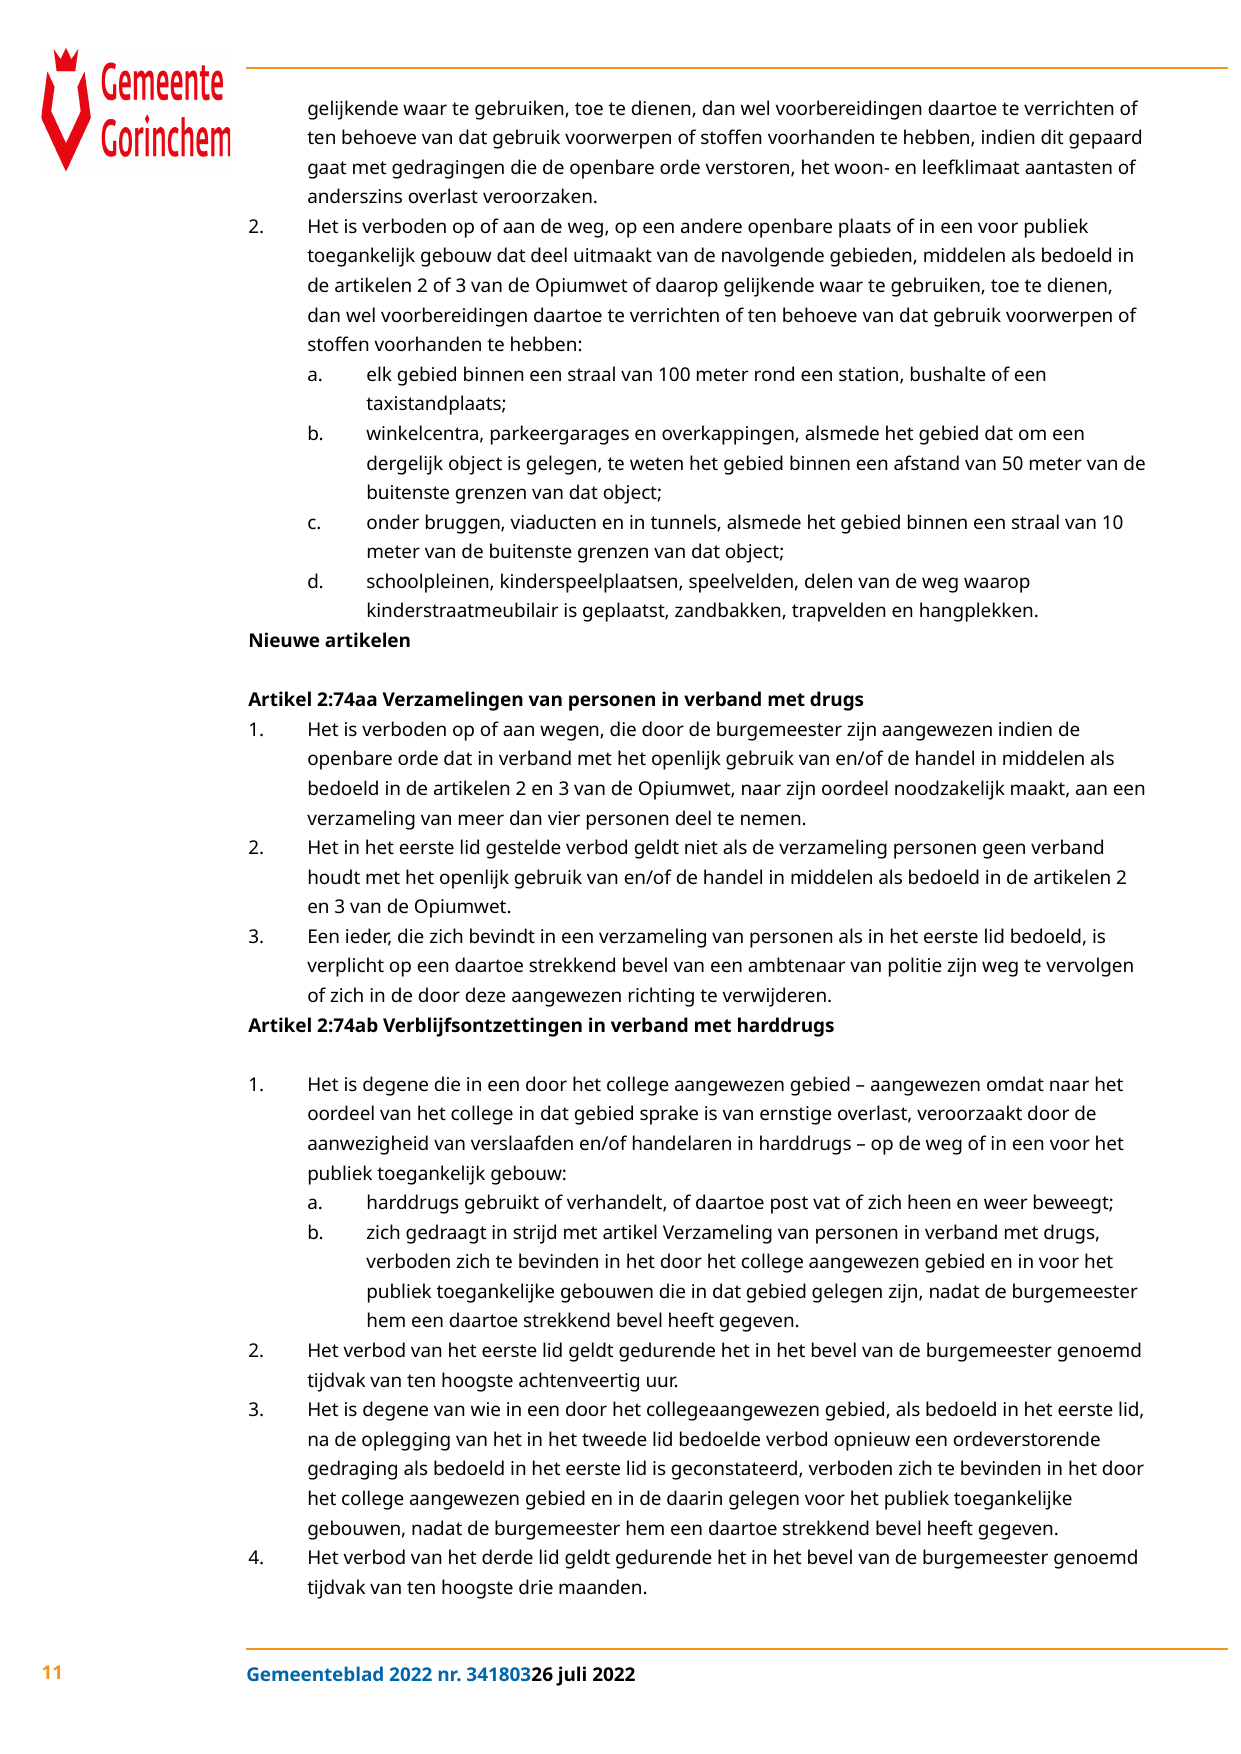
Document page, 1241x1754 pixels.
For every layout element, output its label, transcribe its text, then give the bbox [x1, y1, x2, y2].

text Artikel 2:74ab Verblijfsontzettingen in verband met harddrugs [248, 1012, 1152, 1038]
list winkelcentra, parkeergarages en overkappingen, alsmede het gebied dat om een dergelijk object is gelegen, te weten het gebied binnen een afstand van 50 meter van de buitenste grenzen van dat object; [307, 420, 1152, 505]
list Het is degene van wie in een door het collegeaangewezen gebied, als bedoeld in het eerste lid, na de oplegging van het in het tweede lid bedoelde verbod opnieuw een ordeverstorende gedraging als bedoeld in het eerste lid is geconstateerd, verboden zich te bevinden in het door het college aangewezen gebied en in de daarin gelegen voor het publiek toegankelijke gebouwen, nadat de burgemeester hem een daartoe strekkend bevel heeft gegeven. [248, 1396, 1152, 1541]
list elk gebied binnen een straal van 100 meter rond een station, bushalte of een taxistandplaats; [307, 361, 1152, 416]
text Artikel 2:74aa Verzamelingen van personen in verband met drugs [248, 686, 1152, 712]
list Een ieder, die zich bevindt in een verzameling van personen als in het eerste lid bedoeld, is verplicht op een daartoe strekkend bevel van een ambtenaar van politie zijn weg te vervolgen of zich in de door deze aangewezen richting te verwijderen. [248, 923, 1152, 1008]
list Het is verboden op of aan de weg, op een andere openbare plaats of in een voor publiek toegankelijk gebouw dat deel uitmaakt van de navolgende gebieden, middelen als bedoeld in de artikelen 2 of 3 van de Opiumwet of daarop gelijkende waar te gebruiken, toe te dienen, dan wel voorbereidingen daartoe te verrichten of ten behoeve van dat gebruik voorwerpen of stoffen voorhanden te hebben: [248, 213, 1152, 357]
list harddrugs gebruikt of verhandelt, of daartoe post vat of zich heen en weer beweegt; [307, 1189, 1152, 1215]
list onder bruggen, viaducten en in tunnels, alsmede het gebied binnen een straal van 10 meter van de buitenste grenzen van dat object; [307, 509, 1152, 564]
list Het in het eerste lid gestelde verbod geldt niet als de verzameling personen geen verband houdt met het openlijk gebruik van en/of de handel in middelen als bedoeld in de artikelen 2 en 3 van de Opiumwet. [248, 834, 1152, 919]
list Het verbod van het eerste lid geldt gedurende het in het bevel van de burgemeester genoemd tijdvak van ten hoogste achtenveertig uur. [248, 1337, 1152, 1393]
list Het is degene die in een door het college aangewezen gebied – aangewezen omdat naar het oordeel van het college in dat gebied sprake is van ernstige overlast, veroorzaakt door de aanwezigheid van verslaafden en/of handelaren in harddrugs – op de weg of in een voor het publiek toegankelijk gebouw: [248, 1071, 1152, 1186]
list gelijkende waar te gebruiken, toe te dienen, dan wel voorbereidingen daartoe te verrichten of ten behoeve van dat gebruik voorwerpen of stoffen voorhanden te hebben, indien dit gepaard gaat met gedragingen die de openbare orde verstoren, het woon- en leefklimaat aantasten of anderszins overlast veroorzaken. [248, 95, 1152, 209]
picture [41, 47, 231, 172]
list schoolpleinen, kinderspeelplaatsen, speelvelden, delen van de weg waarop kinderstraatmeubilair is geplaatst, zandbakken, trapvelden en hangplekken. [307, 568, 1152, 623]
text Nieuwe artikelen [248, 627, 1152, 653]
list Het is verboden op of aan wegen, die door de burgemeester zijn aangewezen indien de openbare orde dat in verband met het openlijk gebruik van en/of de handel in middelen als bedoeld in de artikelen 2 en 3 van de Opiumwet, naar zijn oordeel noodzakelijk maakt, aan een verzameling van meer dan vier personen deel te nemen. [248, 716, 1152, 831]
list Het verbod van het derde lid geldt gedurende het in het bevel van de burgemeester genoemd tijdvak van ten hoogste drie maanden. [248, 1544, 1152, 1600]
list zich gedraagt in strijd met artikel Verzameling van personen in verband met drugs, verboden zich te bevinden in het door het college aangewezen gebied en in voor het publiek toegankelijke gebouwen die in dat gebied gelegen zijn, nadat de burgemeester hem een daartoe strekkend bevel heeft gegeven. [307, 1219, 1152, 1333]
